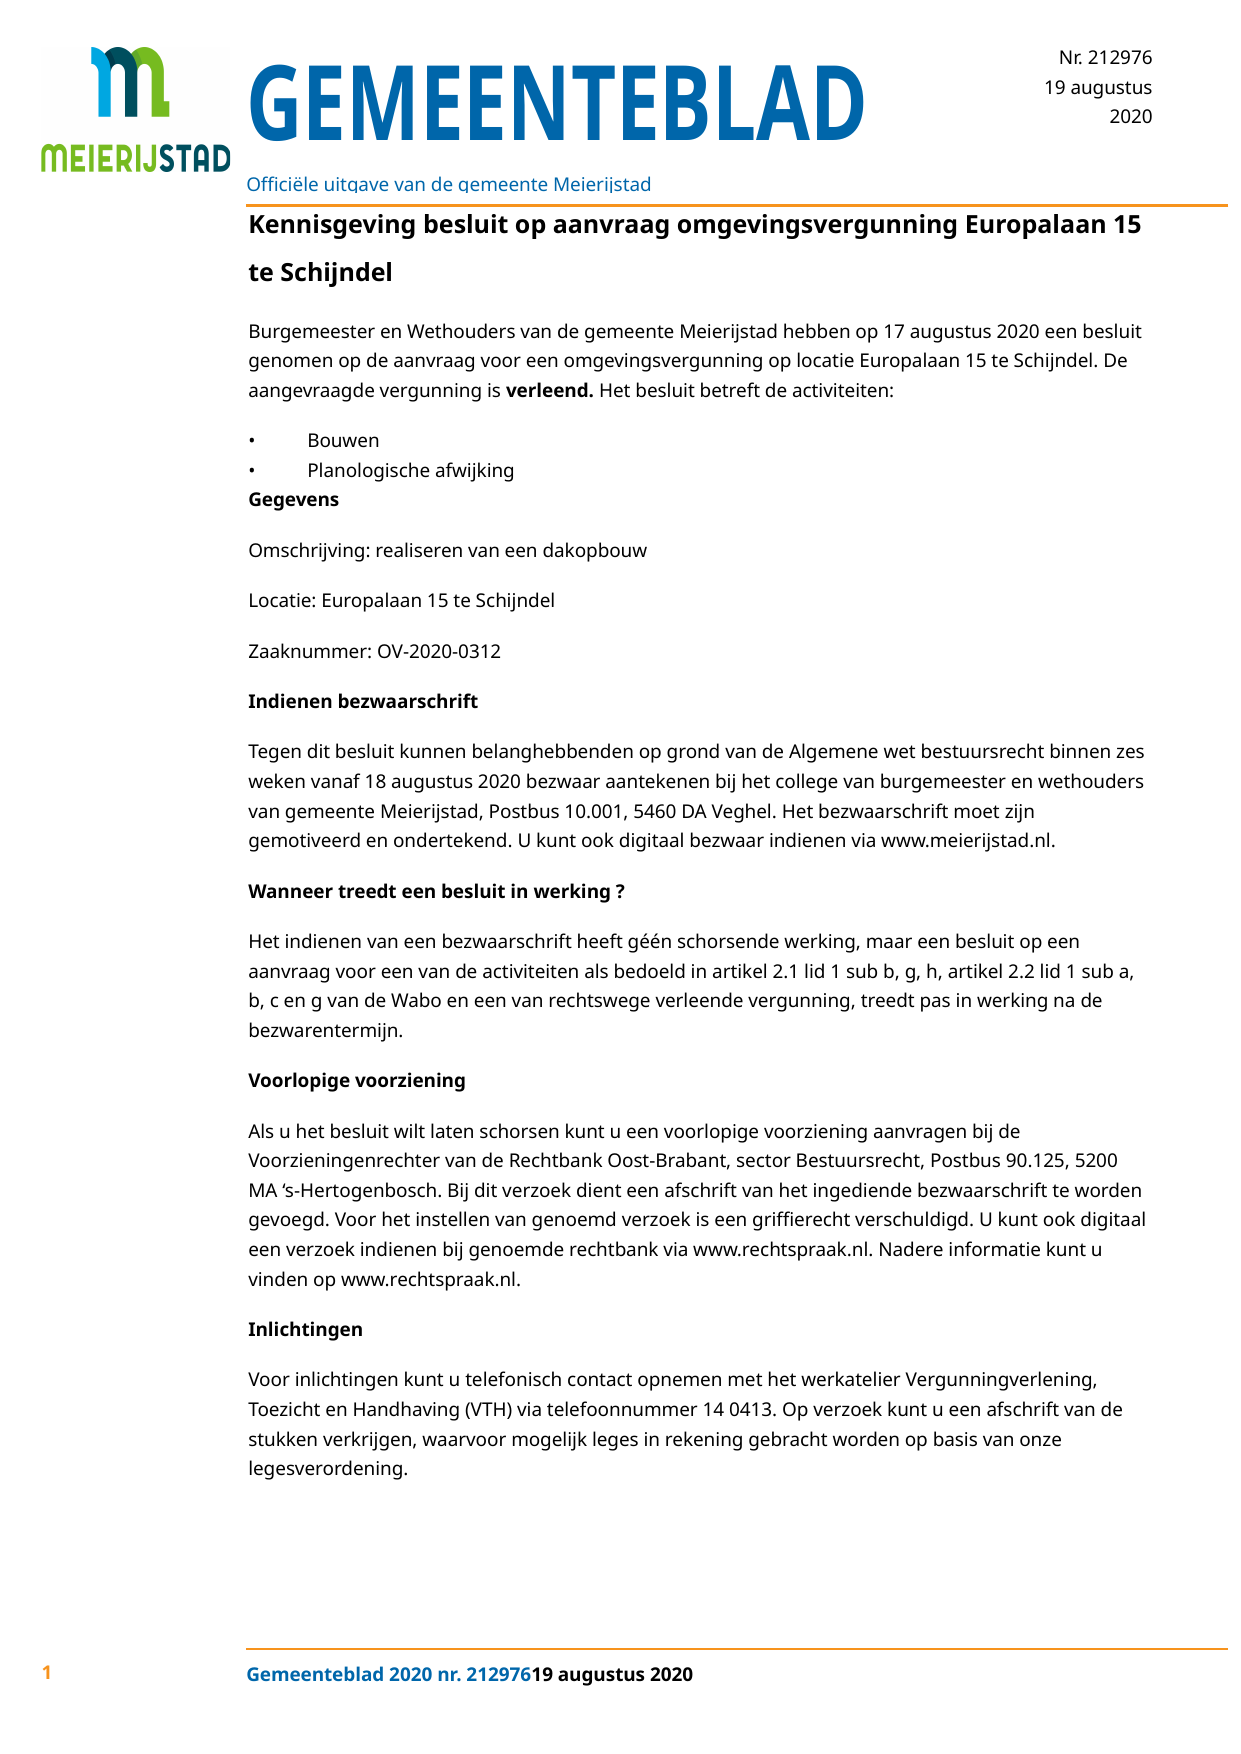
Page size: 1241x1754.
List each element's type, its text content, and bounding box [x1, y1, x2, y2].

text Zaaknummer: OV-2020-0312 [248, 638, 1152, 664]
text Omschrijving: realiseren van een dakopbouw [248, 537, 1152, 563]
text Het indienen van een bezwaarschrift heeft géén schorsende werking, maar een besluit op een aanvraag voor een van de activiteiten als bedoeld in artikel 2.1 lid 1 sub b, g, h, artikel 2.2 lid 1 sub a, b, c en g van de Wabo en een van rechtswege verleende vergunning, treedt pas in werking na de bezwarentermijn. [248, 928, 1152, 1043]
text Locatie: Europalaan 15 te Schijndel [248, 587, 1152, 613]
list Bouwen [248, 427, 1152, 453]
text Tegen dit besluit kunnen belanghebbenden op grond van de Algemene wet bestuursrecht binnen zes weken vanaf 18 augustus 2020 bezwaar aantekenen bij het college van burgemeester en wethouders van gemeente Meierijstad, Postbus 10.001, 5460 DA Veghel. Het bezwaarschrift moet zijn gemotiveerd en ondertekend. U kunt ook digitaal bezwaar indienen via www.meierijstad.nl. [248, 739, 1152, 853]
picture [41, 47, 231, 172]
text Voor inlichtingen kunt u telefonisch contact opnemen met het werkatelier Vergunningverlening, Toezicht en Handhaving (VTH) via telefoonnummer 14 0413. Op verzoek kunt u een afschrift van de stukken verkrijgen, waarvoor mogelijk leges in rekening gebracht worden op basis van onze legesverordening. [248, 1367, 1152, 1481]
list Planologische afwijking [248, 457, 1152, 483]
text Burgemeester en Wethouders van de gemeente Meierijstad hebben op 17 augustus 2020 een besluit genomen op de aanvraag voor een omgevingsvergunning op locatie Europalaan 15 te Schijndel. De aangevraagde vergunning is verleend. Het besluit betreft de activiteiten: [248, 318, 1152, 403]
text Indienen bezwaarschrift [248, 688, 1152, 714]
text Kennisgeving besluit op aanvraag omgevingsvergunning Europalaan 15 te Schijndel [248, 207, 1152, 288]
text Wanneer treedt een besluit in werking ? [248, 878, 1152, 904]
text Als u het besluit wilt laten schorsen kunt u een voorlopige voorziening aanvragen bij de Voorzieningenrechter van de Rechtbank Oost-Brabant, sector Bestuursrecht, Postbus 90.125, 5200 MA ‘s-Hertogenbosch. Bij dit verzoek dient een afschrift van het ingediende bezwaarschrift te worden gevoegd. Voor het instellen van genoemd verzoek is een griffierecht verschuldigd. U kunt ook digitaal een verzoek indienen bij genoemde rechtbank via www.rechtspraak.nl. Nadere informatie kunt u vinden op www.rechtspraak.nl. [248, 1118, 1152, 1292]
text Voorlopige voorziening [248, 1067, 1152, 1093]
text Gegevens [248, 487, 1152, 512]
text Inlichtingen [248, 1316, 1152, 1342]
